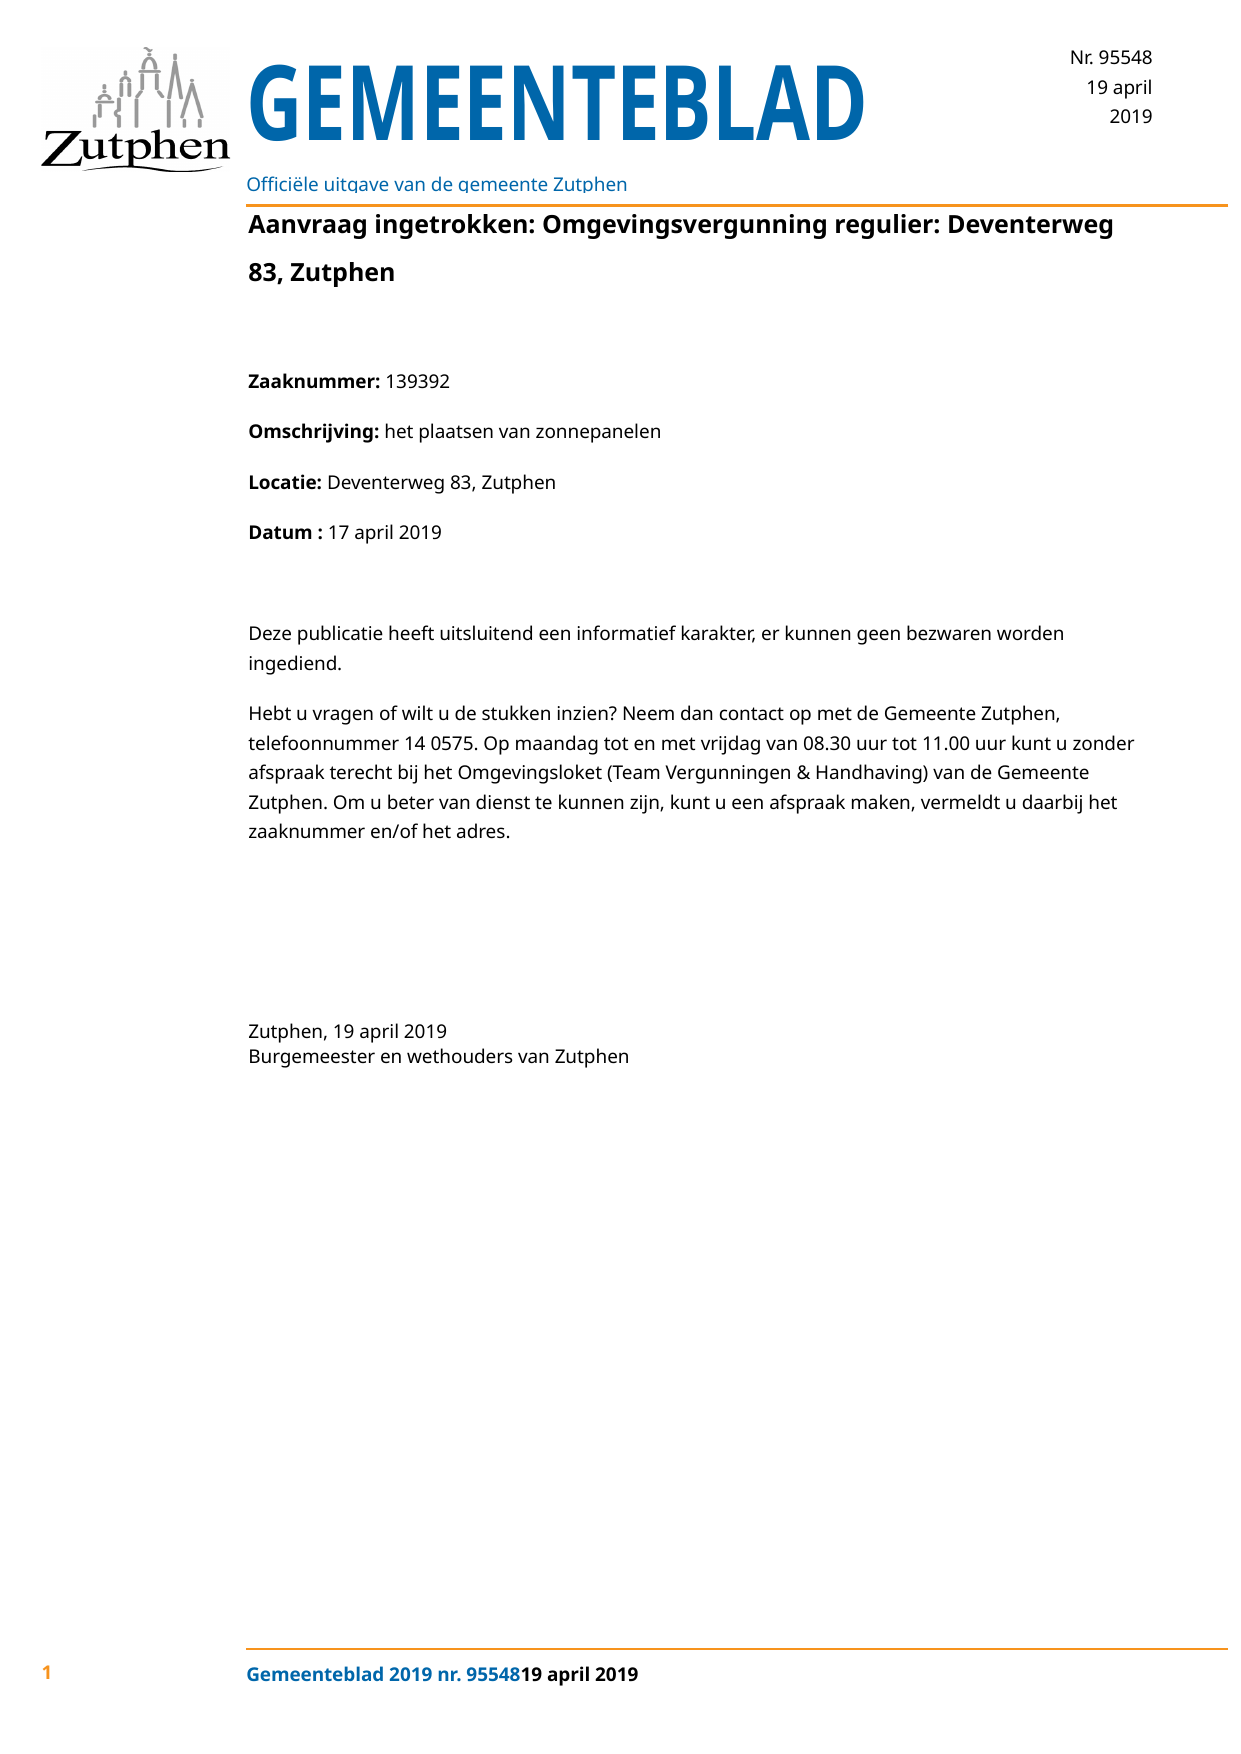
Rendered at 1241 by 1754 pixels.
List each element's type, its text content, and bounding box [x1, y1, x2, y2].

picture [41, 47, 231, 172]
text Zutphen, 19 april 2019 [248, 1018, 1152, 1043]
text Burgemeester en wethouders van Zutphen [248, 1043, 1152, 1069]
text Locatie: Deventerweg 83, Zutphen [248, 469, 1152, 495]
text Deze publicatie heeft uitsluitend een informatief karakter, er kunnen geen bezwaren worden ingediend. [248, 620, 1152, 676]
text Omschrijving: het plaatsen van zonnepanelen [248, 419, 1152, 444]
text Hebt u vragen of wilt u de stukken inzien? Neem dan contact op met de Gemeente Zutphen, telefoonnummer 14 0575. Op maandag tot en met vrijdag van 08.30 uur tot 11.00 uur kunt u zonder afspraak terecht bij het Omgevingsloket (Team Vergunningen & Handhaving) van de Gemeente Zutphen. Om u beter van dienst te kunnen zijn, kunt u een afspraak maken, vermeldt u daarbij het zaaknummer en/of het adres. [248, 700, 1152, 844]
text Aanvraag ingetrokken: Omgevingsvergunning regulier: Deventerweg 83, Zutphen [248, 207, 1152, 288]
text Datum : 17 april 2019 [248, 519, 1152, 545]
text Zaaknummer: 139392 [248, 368, 1152, 394]
